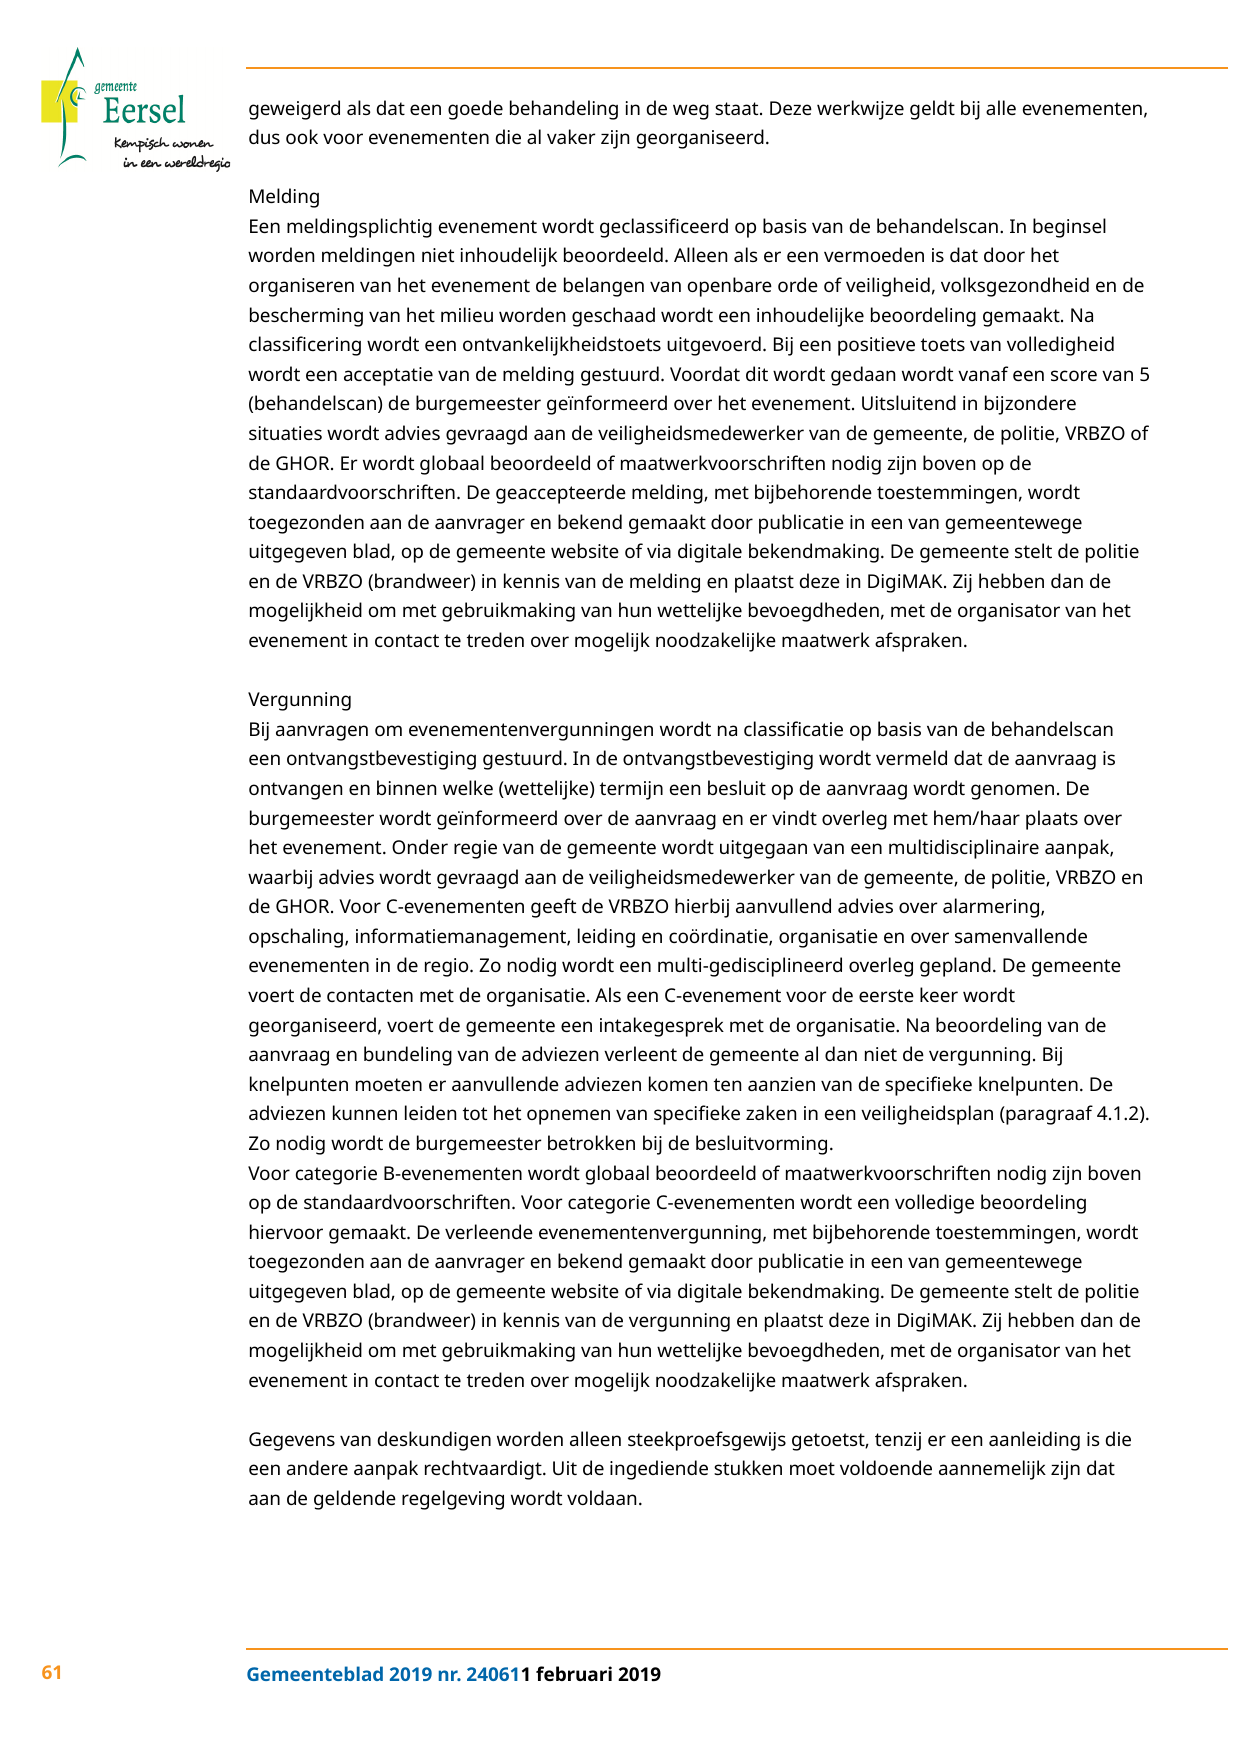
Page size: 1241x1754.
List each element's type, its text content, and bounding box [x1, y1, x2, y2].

text Een meldingsplichtig evenement wordt geclassificeerd op basis van de behandelscan. In beginsel worden meldingen niet inhoudelijk beoordeeld. Alleen als er een vermoeden is dat door het organiseren van het evenement de belangen van openbare orde of veiligheid, volksgezondheid en de bescherming van het milieu worden geschaad wordt een inhoudelijke beoordeling gemaakt. Na classificering wordt een ontvankelijkheidstoets uitgevoerd. Bij een positieve toets van volledigheid wordt een acceptatie van de melding gestuurd. Voordat dit wordt gedaan wordt vanaf een score van 5 (behandelscan) de burgemeester geïnformeerd over het evenement. Uitsluitend in bijzondere situaties wordt advies gevraagd aan de veiligheidsmedewerker van de gemeente, de politie, VRBZO of de GHOR. Er wordt globaal beoordeeld of maatwerkvoorschriften nodig zijn boven op de standaardvoorschriften. De geaccepteerde melding, met bijbehorende toestemmingen, wordt toegezonden aan de aanvrager en bekend gemaakt door publicatie in een van gemeentewege uitgegeven blad, op de gemeente website of via digitale bekendmaking. De gemeente stelt de politie en de VRBZO (brandweer) in kennis van de melding en plaatst deze in DigiMAK. Zij hebben dan de mogelijkheid om met gebruikmaking van hun wettelijke bevoegdheden, met de organisator van het evenement in contact te treden over mogelijk noodzakelijke maatwerk afspraken. [248, 213, 1152, 653]
text Melding [248, 183, 1152, 209]
text Vergunning [248, 686, 1152, 712]
text Voor categorie B-evenementen wordt globaal beoordeeld of maatwerkvoorschriften nodig zijn boven op de standaardvoorschriften. Voor categorie C-evenementen wordt een volledige beoordeling hiervoor gemaakt. De verleende evenementenvergunning, met bijbehorende toestemmingen, wordt toegezonden aan de aanvrager en bekend gemaakt door publicatie in een van gemeentewege uitgegeven blad, op de gemeente website of via digitale bekendmaking. De gemeente stelt de politie en de VRBZO (brandweer) in kennis van de vergunning en plaatst deze in DigiMAK. Zij hebben dan de mogelijkheid om met gebruikmaking van hun wettelijke bevoegdheden, met de organisator van het evenement in contact te treden over mogelijk noodzakelijke maatwerk afspraken. [248, 1160, 1152, 1393]
text geweigerd als dat een goede behandeling in de weg staat. Deze werkwijze geldt bij alle evenementen, dus ook voor evenementen die al vaker zijn georganiseerd. [248, 95, 1152, 150]
picture [41, 47, 231, 172]
text Gegevens van deskundigen worden alleen steekproefsgewijs getoetst, tenzij er een aanleiding is die een andere aanpak rechtvaardigt. Uit de ingediende stukken moet voldoende aannemelijk zijn dat aan de geldende regelgeving wordt voldaan. [248, 1426, 1152, 1511]
text Bij aanvragen om evenementenvergunningen wordt na classificatie op basis van de behandelscan een ontvangstbevestiging gestuurd. In de ontvangstbevestiging wordt vermeld dat de aanvraag is ontvangen en binnen welke (wettelijke) termijn een besluit op de aanvraag wordt genomen. De burgemeester wordt geïnformeerd over de aanvraag en er vindt overleg met hem/haar plaats over het evenement. Onder regie van de gemeente wordt uitgegaan van een multidisciplinaire aanpak, waarbij advies wordt gevraagd aan de veiligheidsmedewerker van de gemeente, de politie, VRBZO en de GHOR. Voor C-evenementen geeft de VRBZO hierbij aanvullend advies over alarmering, opschaling, informatiemanagement, leiding en coördinatie, organisatie en over samenvallende evenementen in de regio. Zo nodig wordt een multi-gedisciplineerd overleg gepland. De gemeente voert de contacten met de organisatie. Als een C-evenement voor de eerste keer wordt georganiseerd, voert de gemeente een intakegesprek met de organisatie. Na beoordeling van de aanvraag en bundeling van de adviezen verleent de gemeente al dan niet de vergunning. Bij knelpunten moeten er aanvullende adviezen komen ten aanzien van de specifieke knelpunten. De adviezen kunnen leiden tot het opnemen van specifieke zaken in een veiligheidsplan (paragraaf 4.1.2). Zo nodig wordt de burgemeester betrokken bij de besluitvorming. [248, 716, 1152, 1156]
